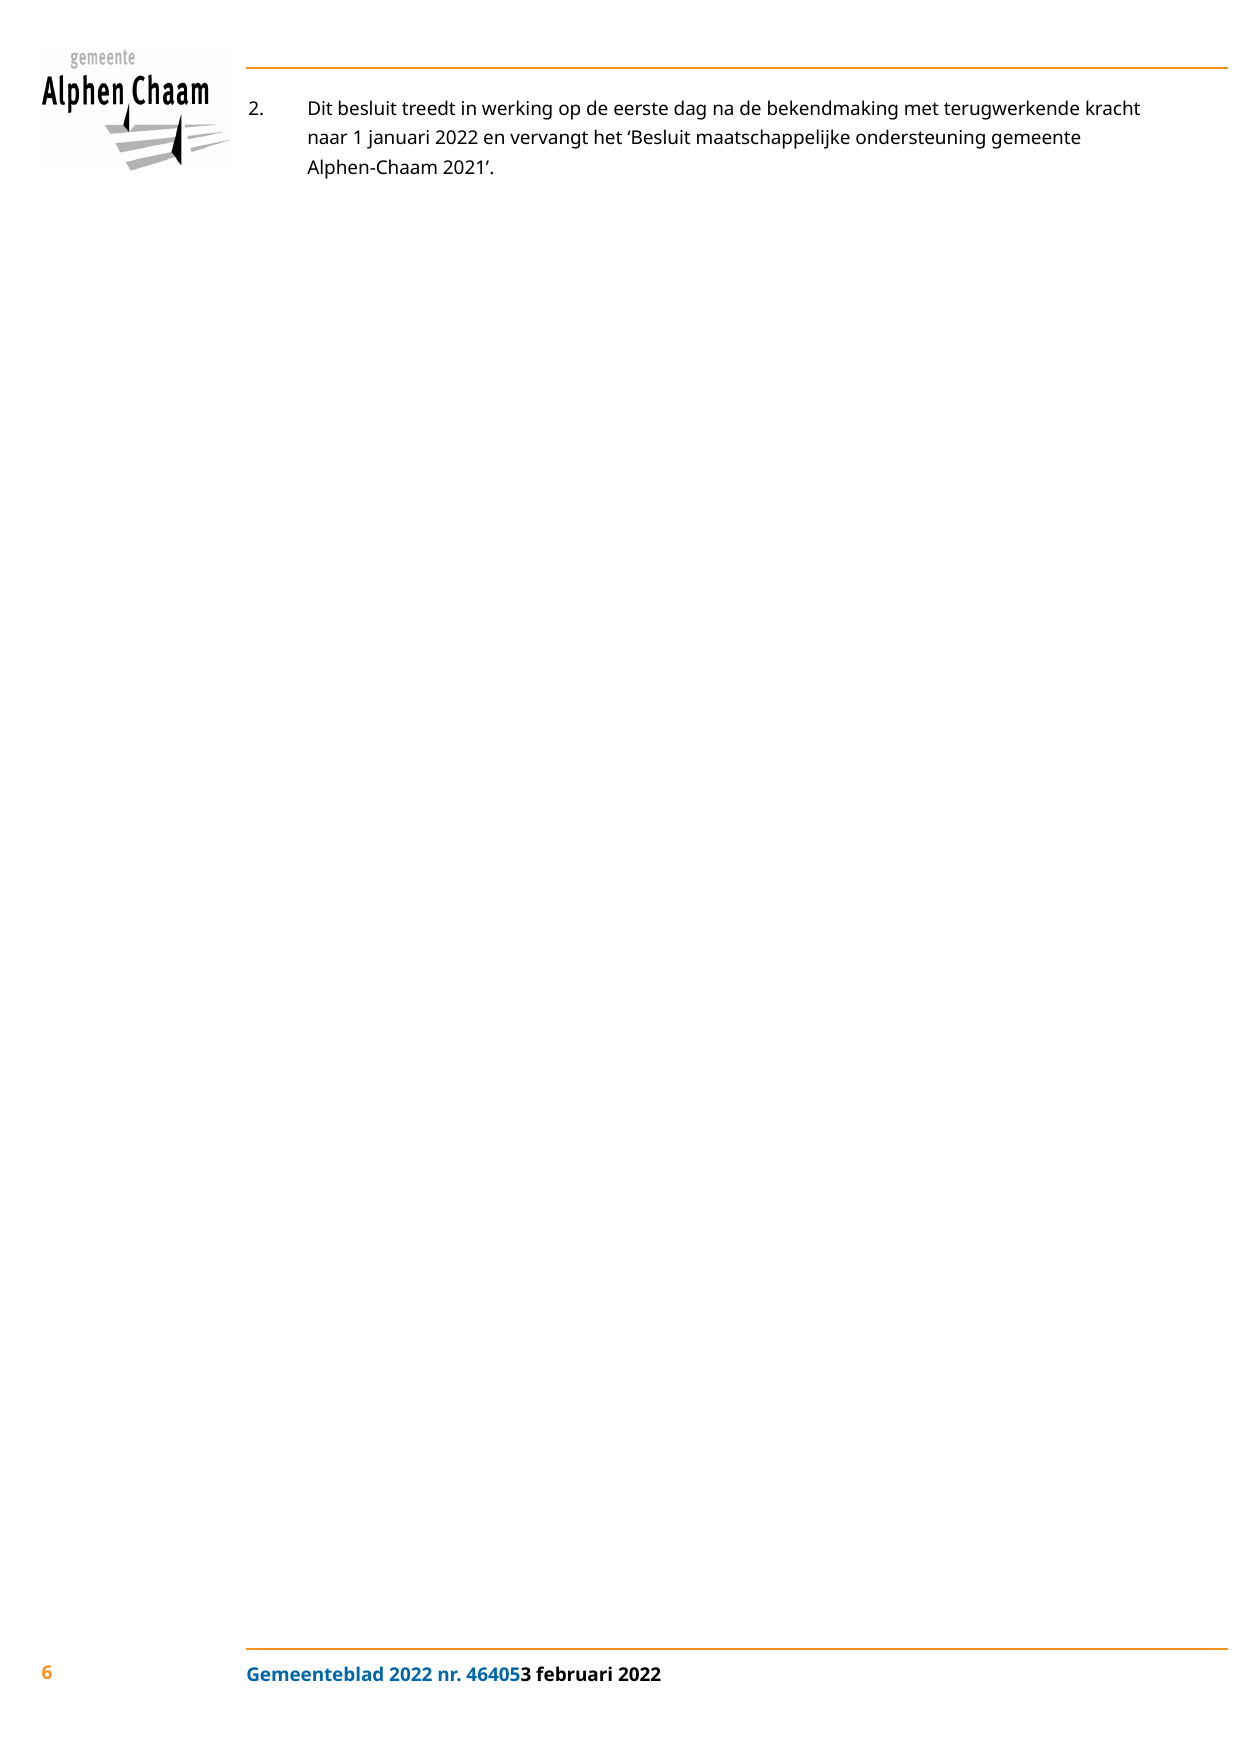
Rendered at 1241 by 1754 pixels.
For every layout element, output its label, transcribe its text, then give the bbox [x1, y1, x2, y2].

list Dit besluit treedt in werking op de eerste dag na de bekendmaking met terugwerkende kracht naar 1 januari 2022 en vervangt het ‘Besluit maatschappelijke ondersteuning gemeente Alphen-Chaam 2021’. [248, 95, 1152, 180]
picture [41, 47, 231, 172]
